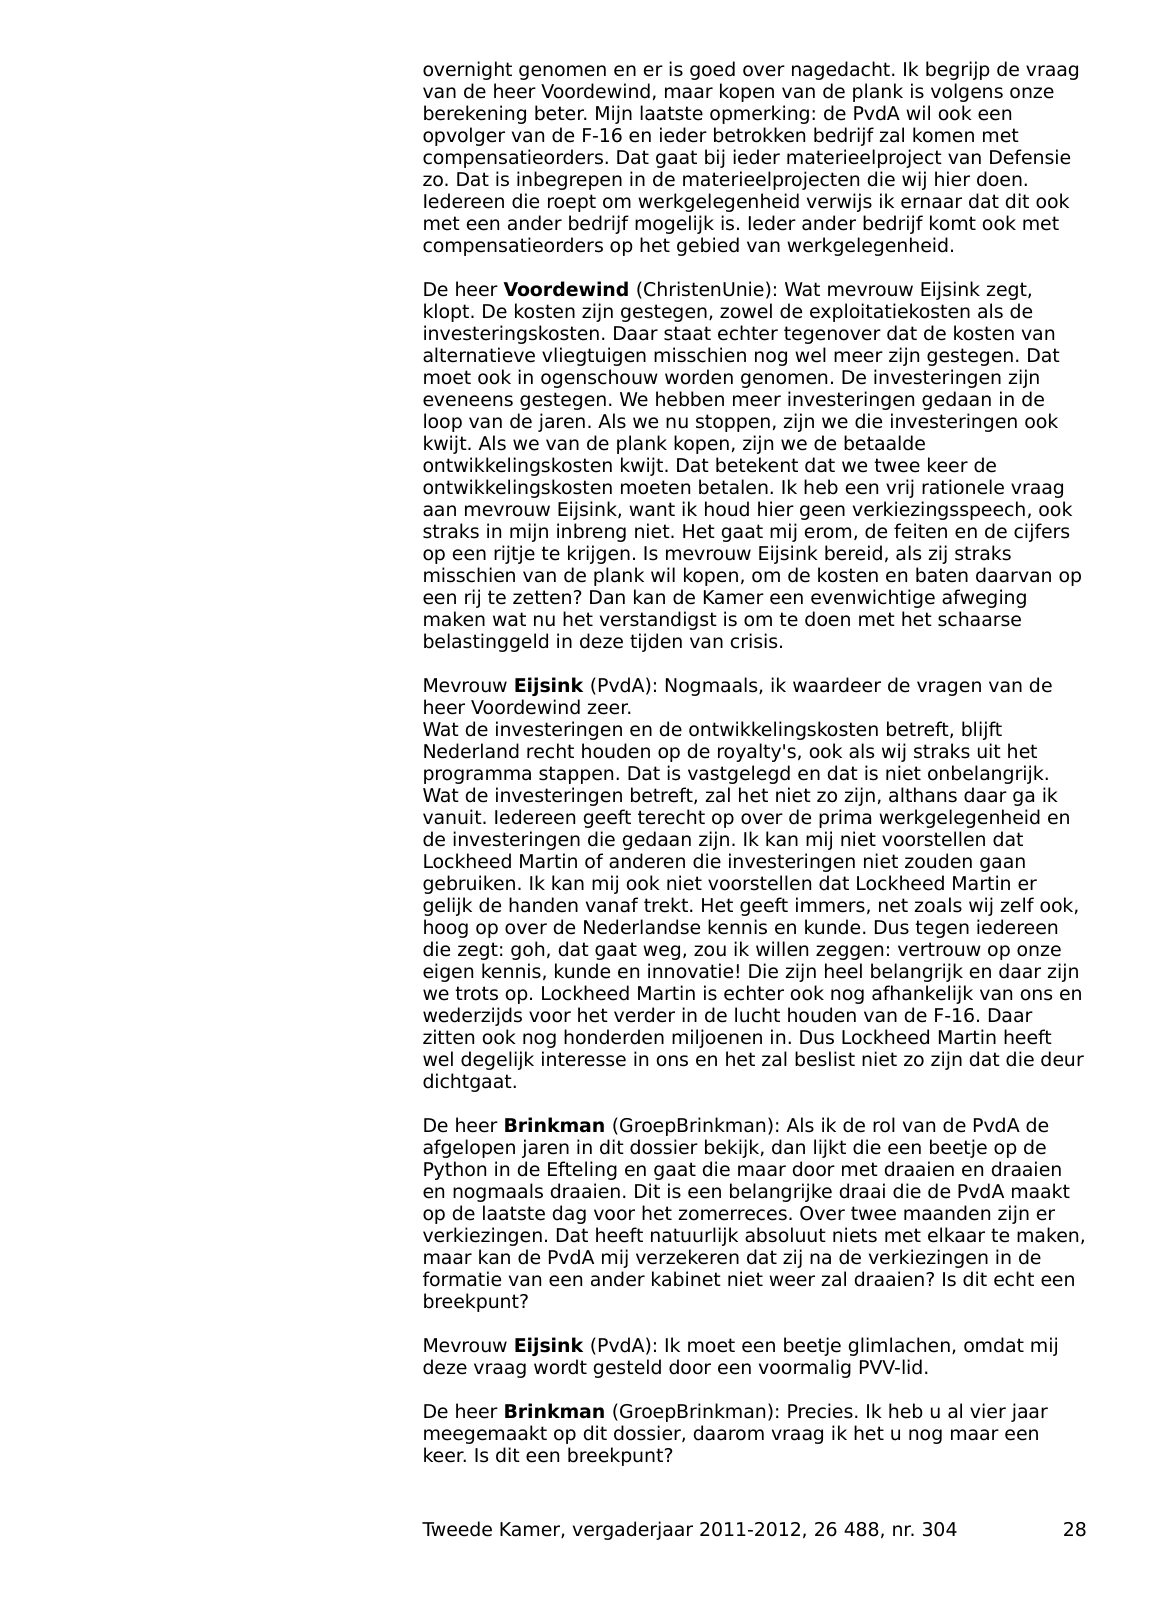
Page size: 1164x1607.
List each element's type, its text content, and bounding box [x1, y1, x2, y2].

text De heer Voordewind (ChristenUnie): Wat mevrouw Eijsink zegt, klopt. De kosten zijn gestegen, zowel de exploitatiekosten als de investeringskosten. Daar staat echter tegenover dat de kosten van alternatieve vliegtuigen misschien nog wel meer zijn gestegen. Dat moet ook in ogenschouw worden genomen. De investeringen zijn eveneens gestegen. We hebben meer investeringen gedaan in de loop van de jaren. Als we nu stoppen, zijn we die investeringen ook kwijt. Als we van de plank kopen, zijn we de betaalde ontwikkelingskosten kwijt. Dat betekent dat we twee keer de ontwikkelingskosten moeten betalen. Ik heb een vrij rationele vraag aan mevrouw Eijsink, want ik houd hier geen verkiezingsspeech, ook straks in mijn inbreng niet. Het gaat mij erom, de feiten en de cijfers op een rijtje te krijgen. Is mevrouw Eijsink bereid, als zij straks misschien van de plank wil kopen, om de kosten en baten daarvan op een rij te zetten? Dan kan de Kamer een evenwichtige afweging maken wat nu het verstandigst is om te doen met het schaarse belastinggeld in deze tijden van crisis. [422, 279, 1087, 653]
text Mevrouw Eijsink (PvdA): Nogmaals, ik waardeer de vragen van de heer Voordewind zeer. [422, 675, 1087, 719]
text De heer Brinkman (GroepBrinkman): Als ik de rol van de PvdA de afgelopen jaren in dit dossier bekijk, dan lijkt die een beetje op de Python in de Efteling en gaat die maar door met draaien en draaien en nogmaals draaien. Dit is een belangrijke draai die de PvdA maakt op de laatste dag voor het zomerreces. Over twee maanden zijn er verkiezingen. Dat heeft natuurlijk absoluut niets met elkaar te maken, maar kan de PvdA mij verzekeren dat zij na de verkiezingen in de formatie van een ander kabinet niet weer zal draaien? Is dit echt een breekpunt? [422, 1115, 1087, 1312]
text overnight genomen en er is goed over nagedacht. Ik begrijp de vraag van de heer Voordewind, maar kopen van de plank is volgens onze berekening beter. Mijn laatste opmerking: de PvdA wil ook een opvolger van de F-16 en ieder betrokken bedrijf zal komen met compensatieorders. Dat gaat bij ieder materieelproject van Defensie zo. Dat is inbegrepen in de materieelprojecten die wij hier doen. Iedereen die roept om werkgelegenheid verwijs ik ernaar dat dit ook met een ander bedrijf mogelijk is. Ieder ander bedrijf komt ook met compensatieorders op het gebied van werkgelegenheid. [422, 59, 1087, 257]
text Mevrouw Eijsink (PvdA): Ik moet een beetje glimlachen, omdat mij deze vraag wordt gesteld door een voormalig PVV-lid. [422, 1335, 1087, 1379]
text De heer Brinkman (GroepBrinkman): Precies. Ik heb u al vier jaar meegemaakt op dit dossier, daarom vraag ik het u nog maar een keer. Is dit een breekpunt? [422, 1401, 1087, 1467]
text Wat de investeringen en de ontwikkelingskosten betreft, blijft Nederland recht houden op de royalty's, ook als wij straks uit het programma stappen. Dat is vastgelegd en dat is niet onbelangrijk. Wat de investeringen betreft, zal het niet zo zijn, althans daar ga ik vanuit. Iedereen geeft terecht op over de prima werkgelegenheid en de investeringen die gedaan zijn. Ik kan mij niet voorstellen dat Lockheed Martin of anderen die investeringen niet zouden gaan gebruiken. Ik kan mij ook niet voorstellen dat Lockheed Martin er gelijk de handen vanaf trekt. Het geeft immers, net zoals wij zelf ook, hoog op over de Nederlandse kennis en kunde. Dus tegen iedereen die zegt: goh, dat gaat weg, zou ik willen zeggen: vertrouw op onze eigen kennis, kunde en innovatie! Die zijn heel belangrijk en daar zijn we trots op. Lockheed Martin is echter ook nog afhankelijk van ons en wederzijds voor het verder in de lucht houden van de F-16. Daar zitten ook nog honderden miljoenen in. Dus Lockheed Martin heeft wel degelijk interesse in ons en het zal beslist niet zo zijn dat die deur dichtgaat. [422, 719, 1087, 1092]
